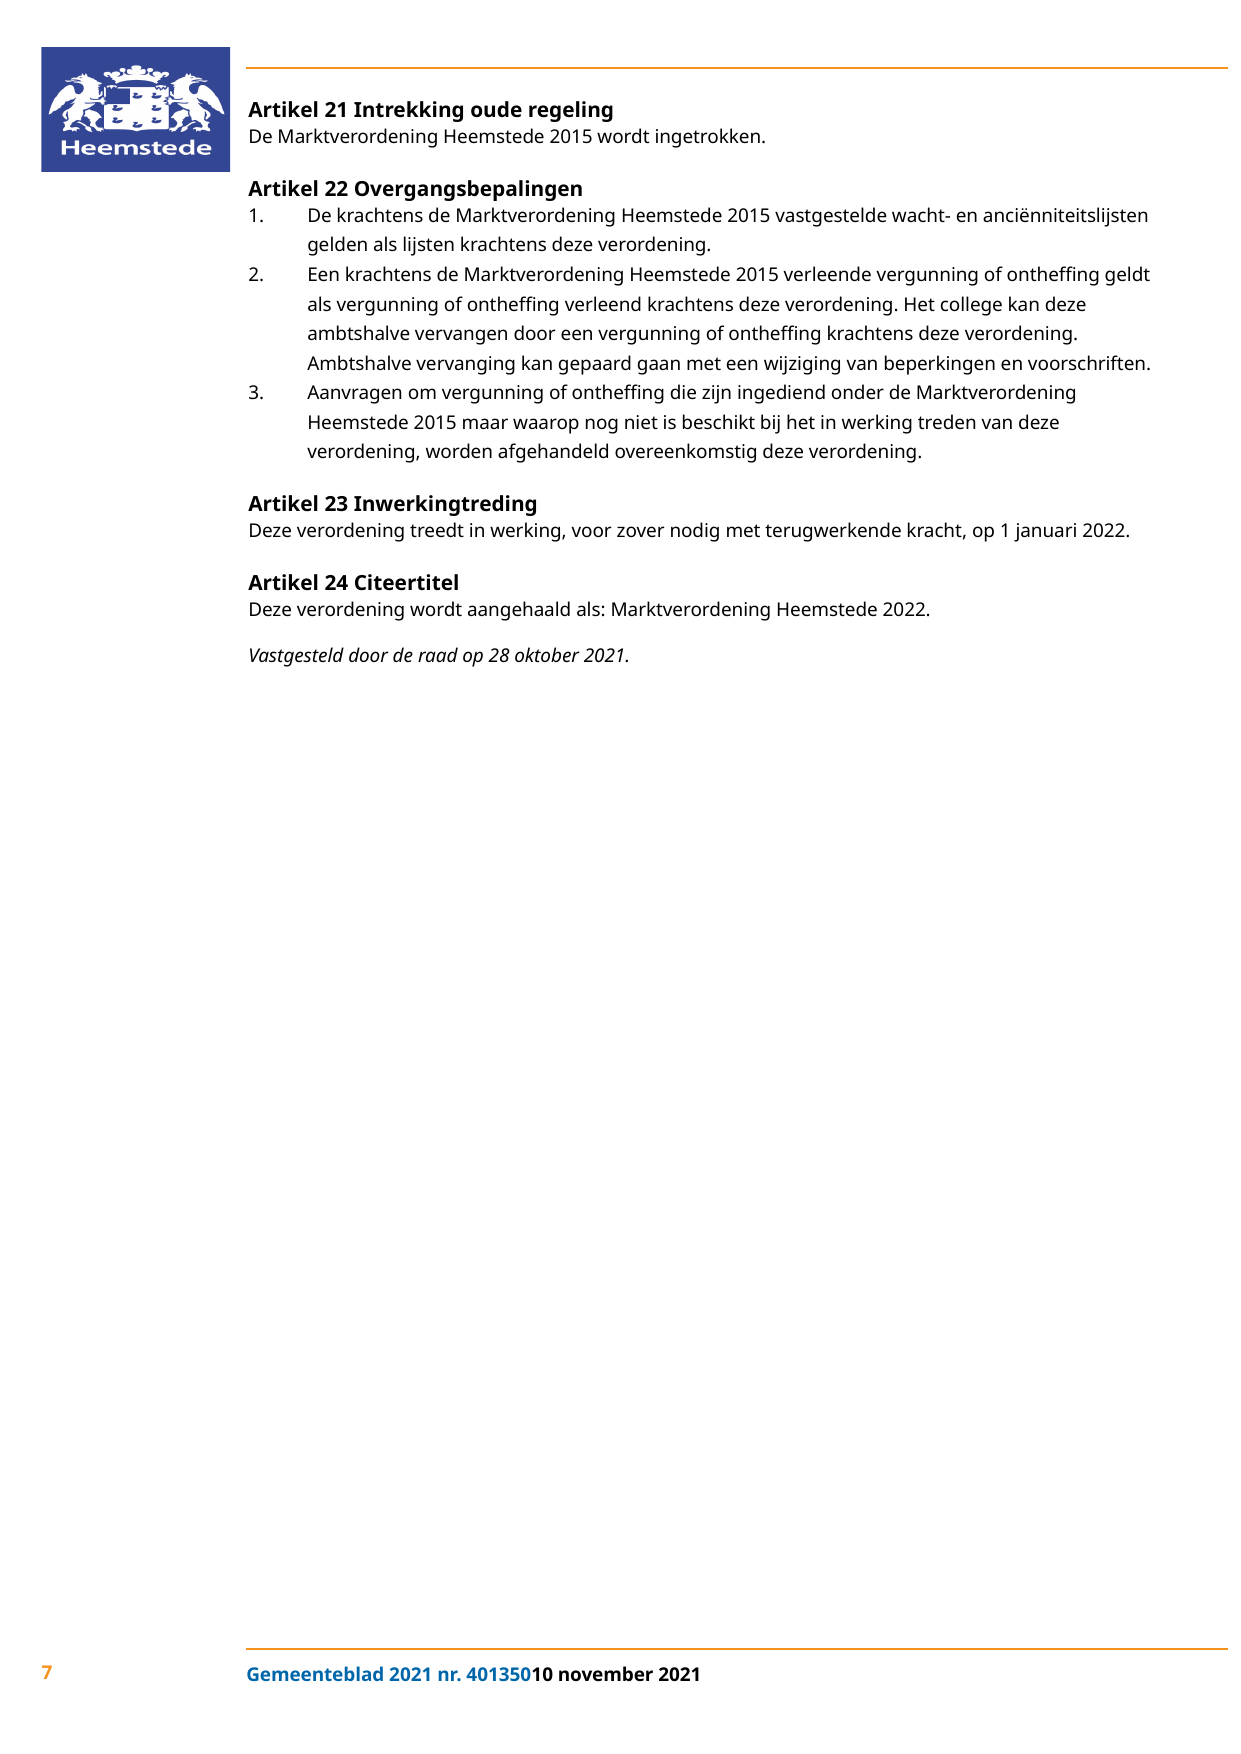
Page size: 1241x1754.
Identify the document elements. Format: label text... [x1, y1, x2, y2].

text Artikel 24 Citeertitel [248, 568, 1152, 596]
list Een krachtens de Marktverordening Heemstede 2015 verleende vergunning of ontheffing geldt als vergunning of ontheffing verleend krachtens deze verordening. Het college kan deze ambtshalve vervangen door een vergunning of ontheffing krachtens deze verordening. Ambtshalve vervanging kan gepaard gaan met een wijziging van beperkingen en voorschriften. [248, 261, 1152, 376]
text Artikel 21 Intrekking oude regeling [248, 95, 1152, 123]
picture [41, 47, 231, 172]
text De Marktverordening Heemstede 2015 wordt ingetrokken. [248, 123, 1152, 149]
text Vastgesteld door de raad op 28 oktober 2021. [248, 642, 1152, 668]
list Aanvragen om vergunning of ontheffing die zijn ingediend onder de Marktverordening Heemstede 2015 maar waarop nog niet is beschikt bij het in werking treden van deze verordening, worden afgehandeld overeenkomstig deze verordening. [248, 379, 1152, 464]
text Deze verordening treedt in werking, voor zover nodig met terugwerkende kracht, op 1 januari 2022. [248, 518, 1152, 543]
text Deze verordening wordt aangehaald als: Marktverordening Heemstede 2022. [248, 596, 1152, 622]
text Artikel 23 Inwerkingtreding [248, 489, 1152, 518]
text Artikel 22 Overgangsbepalingen [248, 174, 1152, 202]
list De krachtens de Marktverordening Heemstede 2015 vastgestelde wacht- en anciënniteitslijsten gelden als lijsten krachtens deze verordening. [248, 202, 1152, 257]
